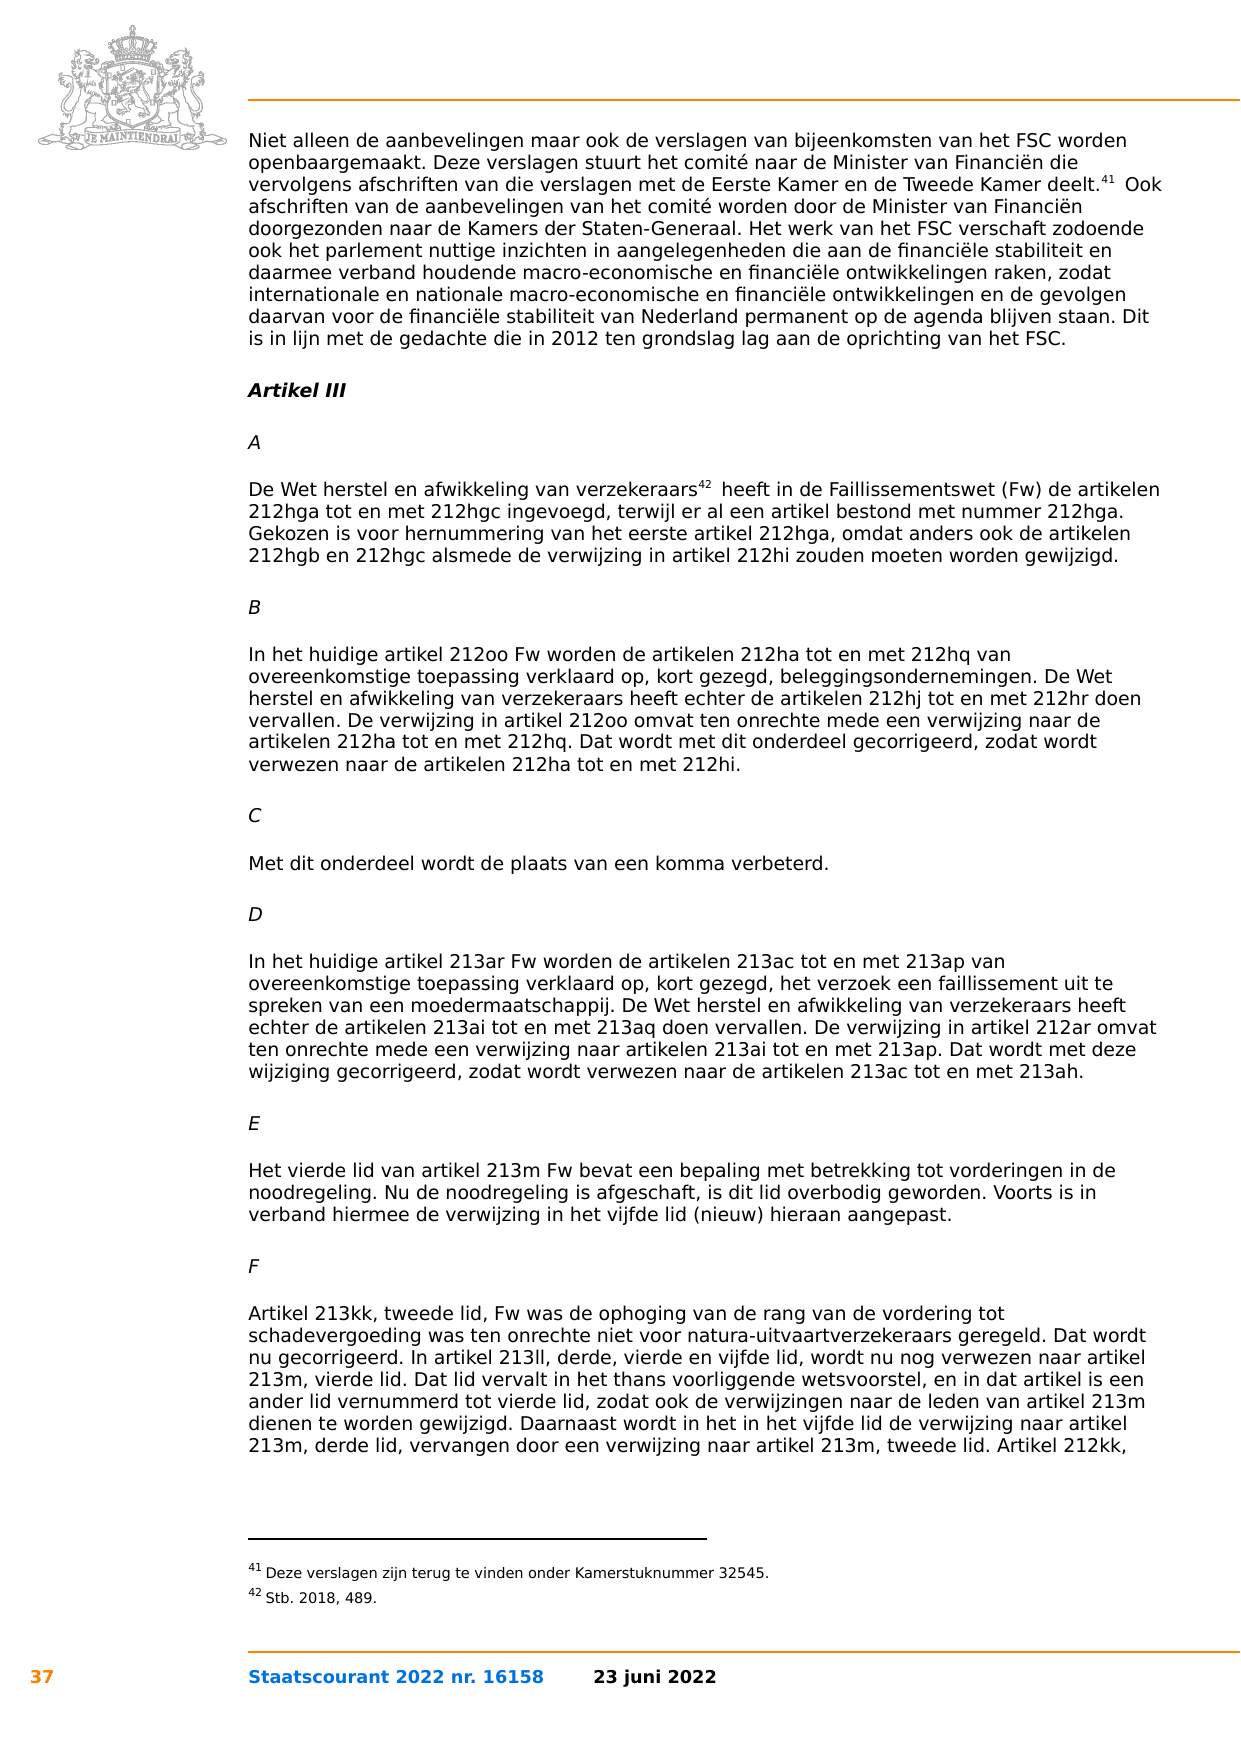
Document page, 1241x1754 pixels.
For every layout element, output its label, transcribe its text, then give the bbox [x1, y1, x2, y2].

subtitle B [248, 597, 1163, 618]
subtitle E [248, 1113, 1163, 1135]
text De Wet herstel en afwikkeling van verzekeraars heeft in de Faillissementswet (Fw) de artikelen 212hga tot en met 212hgc ingevoegd, terwijl er al een artikel bestond met nummer 212hga. Gekozen is voor hernummering van het eerste artikel 212hga, omdat anders ook de artikelen 212hgb en 212hgc alsmede de verwijzing in artikel 212hi zouden moeten worden gewijzigd. [248, 479, 1163, 567]
subtitle F [248, 1256, 1163, 1278]
subtitle A [248, 432, 1163, 454]
text Niet alleen de aanbevelingen maar ook de verslagen van bijeenkomsten van het FSC worden openbaargemaakt. Deze verslagen stuurt het comité naar de Minister van Financiën die vervolgens afschriften van die verslagen met de Eerste Kamer en de Tweede Kamer deelt. Ook afschriften van de aanbevelingen van het comité worden door de Minister van Financiën doorgezonden naar de Kamers der Staten-Generaal. Het werk van het FSC verschaft zodoende ook het parlement nuttige inzichten in aangelegenheden die aan de financiële stabiliteit en daarmee verband houdende macro-economische en financiële ontwikkelingen raken, zodat internationale en nationale macro-economische en financiële ontwikkelingen en de gevolgen daarvan voor de financiële stabiliteit van Nederland permanent op de agenda blijven staan. Dit is in lijn met de gedachte die in 2012 ten grondslag lag aan de oprichting van het FSC. [248, 130, 1163, 350]
text In het huidige artikel 212oo Fw worden de artikelen 212ha tot en met 212hq van overeenkomstige toepassing verklaard op, kort gezegd, beleggingsondernemingen. De Wet herstel en afwikkeling van verzekeraars heeft echter de artikelen 212hj tot en met 212hr doen vervallen. De verwijzing in artikel 212oo omvat ten onrechte mede een verwijzing naar de artikelen 212ha tot en met 212hq. Dat wordt met dit onderdeel gecorrigeerd, zodat wordt verwezen naar de artikelen 212ha tot en met 212hi. [248, 643, 1163, 775]
text Met dit onderdeel wordt de plaats van een komma verbeterd. [248, 852, 1163, 874]
subtitle Artikel III [248, 380, 1163, 402]
subtitle C [248, 805, 1163, 827]
text Het vierde lid van artikel 213m Fw bevat een bepaling met betrekking tot vorderingen in de noodregeling. Nu de noodregeling is afgeschaft, is dit lid overbodig geworden. Voorts is in verband hiermee de verwijzing in het vijfde lid (nieuw) hieraan aangepast. [248, 1160, 1163, 1226]
subtitle D [248, 904, 1163, 926]
text Deze verslagen zijn terug te vinden onder Kamerstuknummer 32545. [248, 1561, 1163, 1583]
text Stb. 2018, 489. [248, 1586, 1163, 1608]
picture [38, 25, 227, 150]
text Artikel 213kk, tweede lid, Fw was de ophoging van de rang van de vordering tot schadevergoeding was ten onrechte niet voor natura-uitvaartverzekeraars geregeld. Dat wordt nu gecorrigeerd. In artikel 213ll, derde, vierde en vijfde lid, wordt nu nog verwezen naar artikel 213m, vierde lid. Dat lid vervalt in het thans voorliggende wetsvoorstel, en in dat artikel is een ander lid vernummerd tot vierde lid, zodat ook de verwijzingen naar de leden van artikel 213m dienen te worden gewijzigd. Daarnaast wordt in het in het vijfde lid de verwijzing naar artikel 213m, derde lid, vervangen door een verwijzing naar artikel 213m, tweede lid. Artikel 212kk, [248, 1303, 1163, 1457]
text In het huidige artikel 213ar Fw worden de artikelen 213ac tot en met 213ap van overeenkomstige toepassing verklaard op, kort gezegd, het verzoek een faillissement uit te spreken van een moedermaatschappij. De Wet herstel en afwikkeling van verzekeraars heeft echter de artikelen 213ai tot en met 213aq doen vervallen. De verwijzing in artikel 212ar omvat ten onrechte mede een verwijzing naar artikelen 213ai tot en met 213ap. Dat wordt met deze wijziging gecorrigeerd, zodat wordt verwezen naar de artikelen 213ac tot en met 213ah. [248, 951, 1163, 1083]
